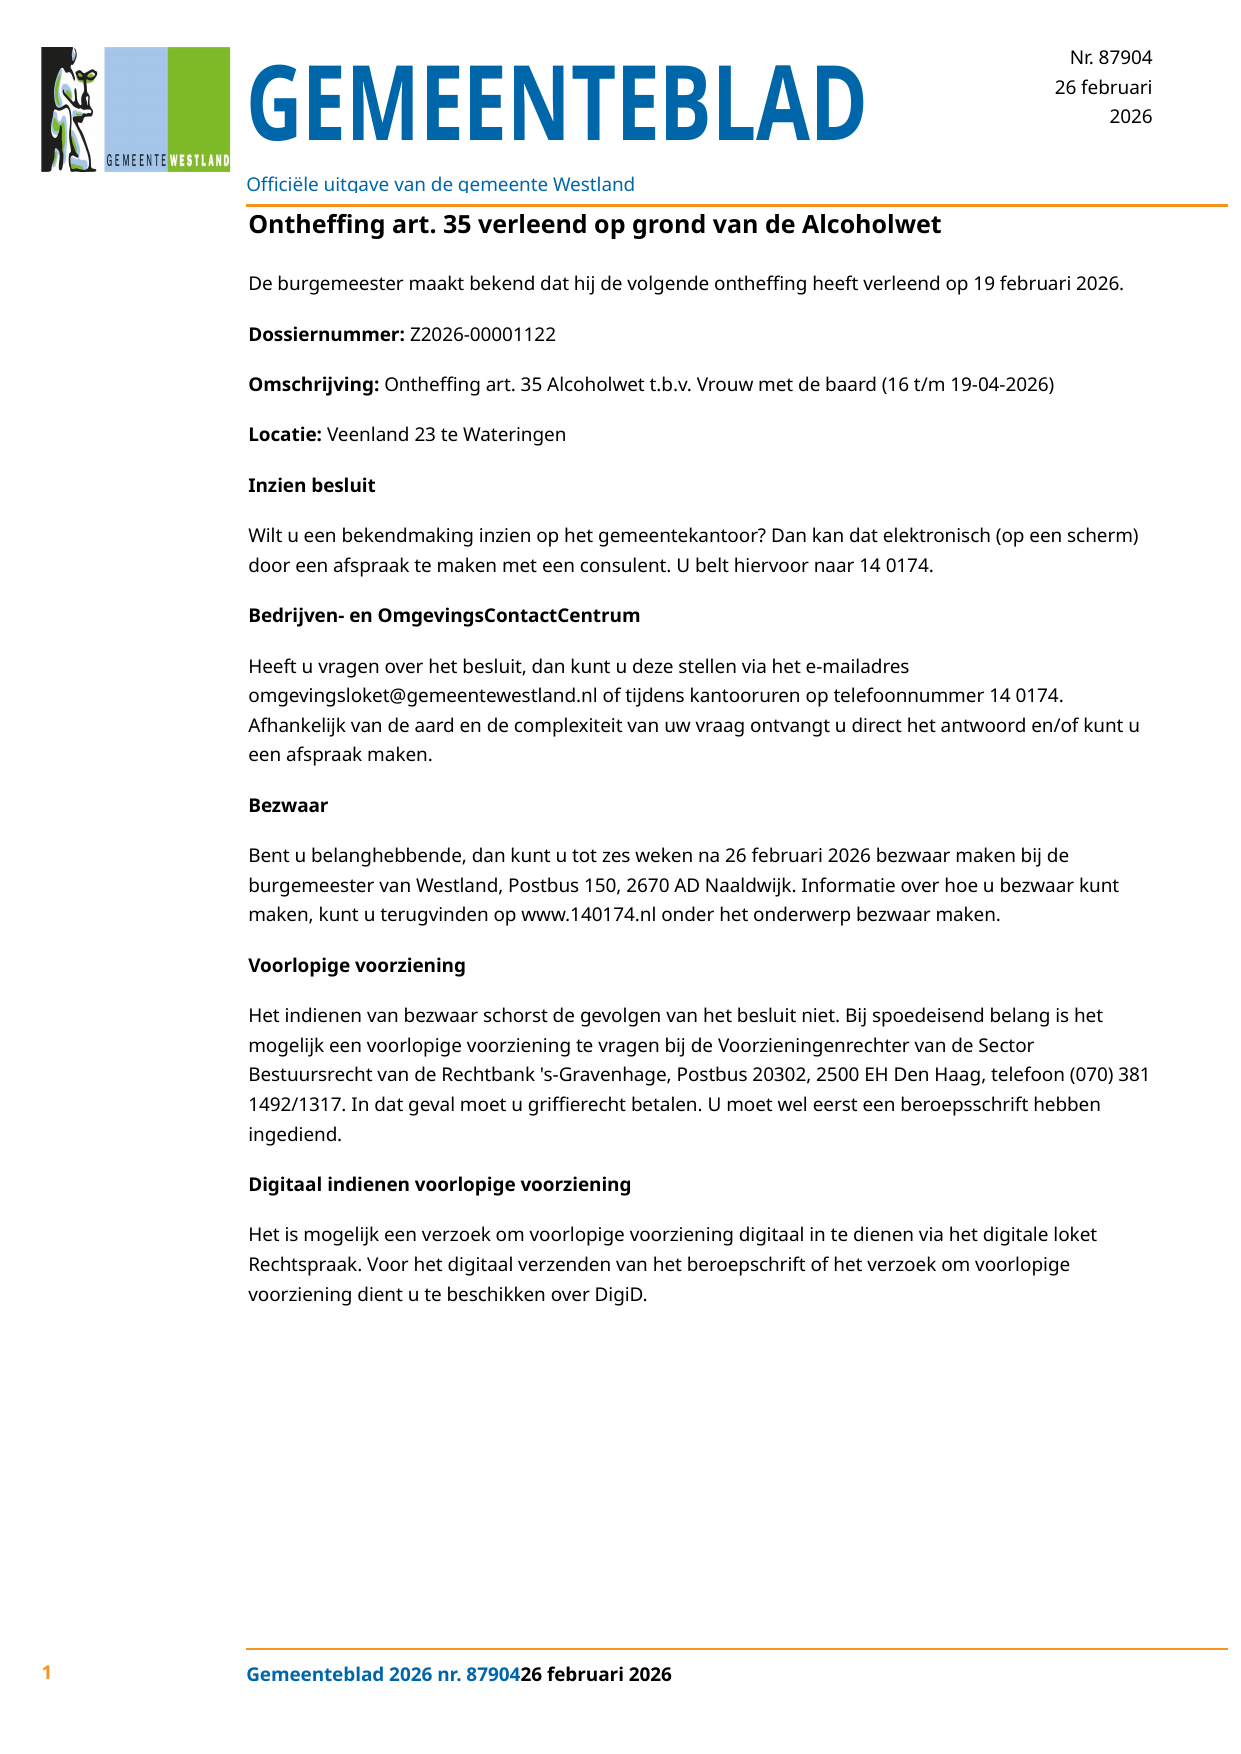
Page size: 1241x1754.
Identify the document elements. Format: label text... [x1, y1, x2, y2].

text Ontheffing art. 35 verleend op grond van de Alcoholwet [248, 207, 1152, 241]
text De burgemeester maakt bekend dat hij de volgende ontheffing heeft verleend op 19 februari 2026. [248, 270, 1152, 296]
text Het indienen van bezwaar schorst de gevolgen van het besluit niet. Bij spoedeisend belang is het mogelijk een voorlopige voorziening te vragen bij de Voorzieningenrechter van de Sector Bestuursrecht van de Rechtbank 's-Gravenhage, Postbus 20302, 2500 EH Den Haag, telefoon (070) 381 1492/1317. In dat geval moet u griffierecht betalen. U moet wel eerst een beroepsschrift hebben ingediend. [248, 1002, 1152, 1146]
text Locatie: Veenland 23 te Wateringen [248, 422, 1152, 447]
text Digitaal indienen voorlopige voorziening [248, 1171, 1152, 1197]
text Dossiernummer: Z2026-00001122 [248, 321, 1152, 346]
text Wilt u een bekendmaking inzien op het gemeentekantoor? Dan kan dat elektronisch (op een scherm) door een afspraak te maken met een consulent. U belt hiervoor naar 14 0174. [248, 522, 1152, 578]
text Bezwaar [248, 792, 1152, 818]
text Bedrijven- en OmgevingsContactCentrum [248, 602, 1152, 628]
text Inzien besluit [248, 472, 1152, 498]
text Bent u belanghebbende, dan kunt u tot zes weken na 26 februari 2026 bezwaar maken bij de burgemeester van Westland, Postbus 150, 2670 AD Naaldwijk. Informatie over hoe u bezwaar kunt maken, kunt u terugvinden op www.140174.nl onder het onderwerp bezwaar maken. [248, 842, 1152, 927]
text Het is mogelijk een verzoek om voorlopige voorziening digitaal in te dienen via het digitale loket Rechtspraak. Voor het digitaal verzenden van het beroepschrift of het verzoek om voorlopige voorziening dient u te beschikken over DigiD. [248, 1222, 1152, 1306]
text Voorlopige voorziening [248, 952, 1152, 978]
picture [41, 47, 231, 172]
text Omschrijving: Ontheffing art. 35 Alcoholwet t.b.v. Vrouw met de baard (16 t/m 19-04-2026) [248, 371, 1152, 397]
text Heeft u vragen over het besluit, dan kunt u deze stellen via het e-mailadres omgevingsloket@gemeentewestland.nl of tijdens kantooruren op telefoonnummer 14 0174. Afhankelijk van de aard en de complexiteit van uw vraag ontvangt u direct het antwoord en/of kunt u een afspraak maken. [248, 653, 1152, 767]
